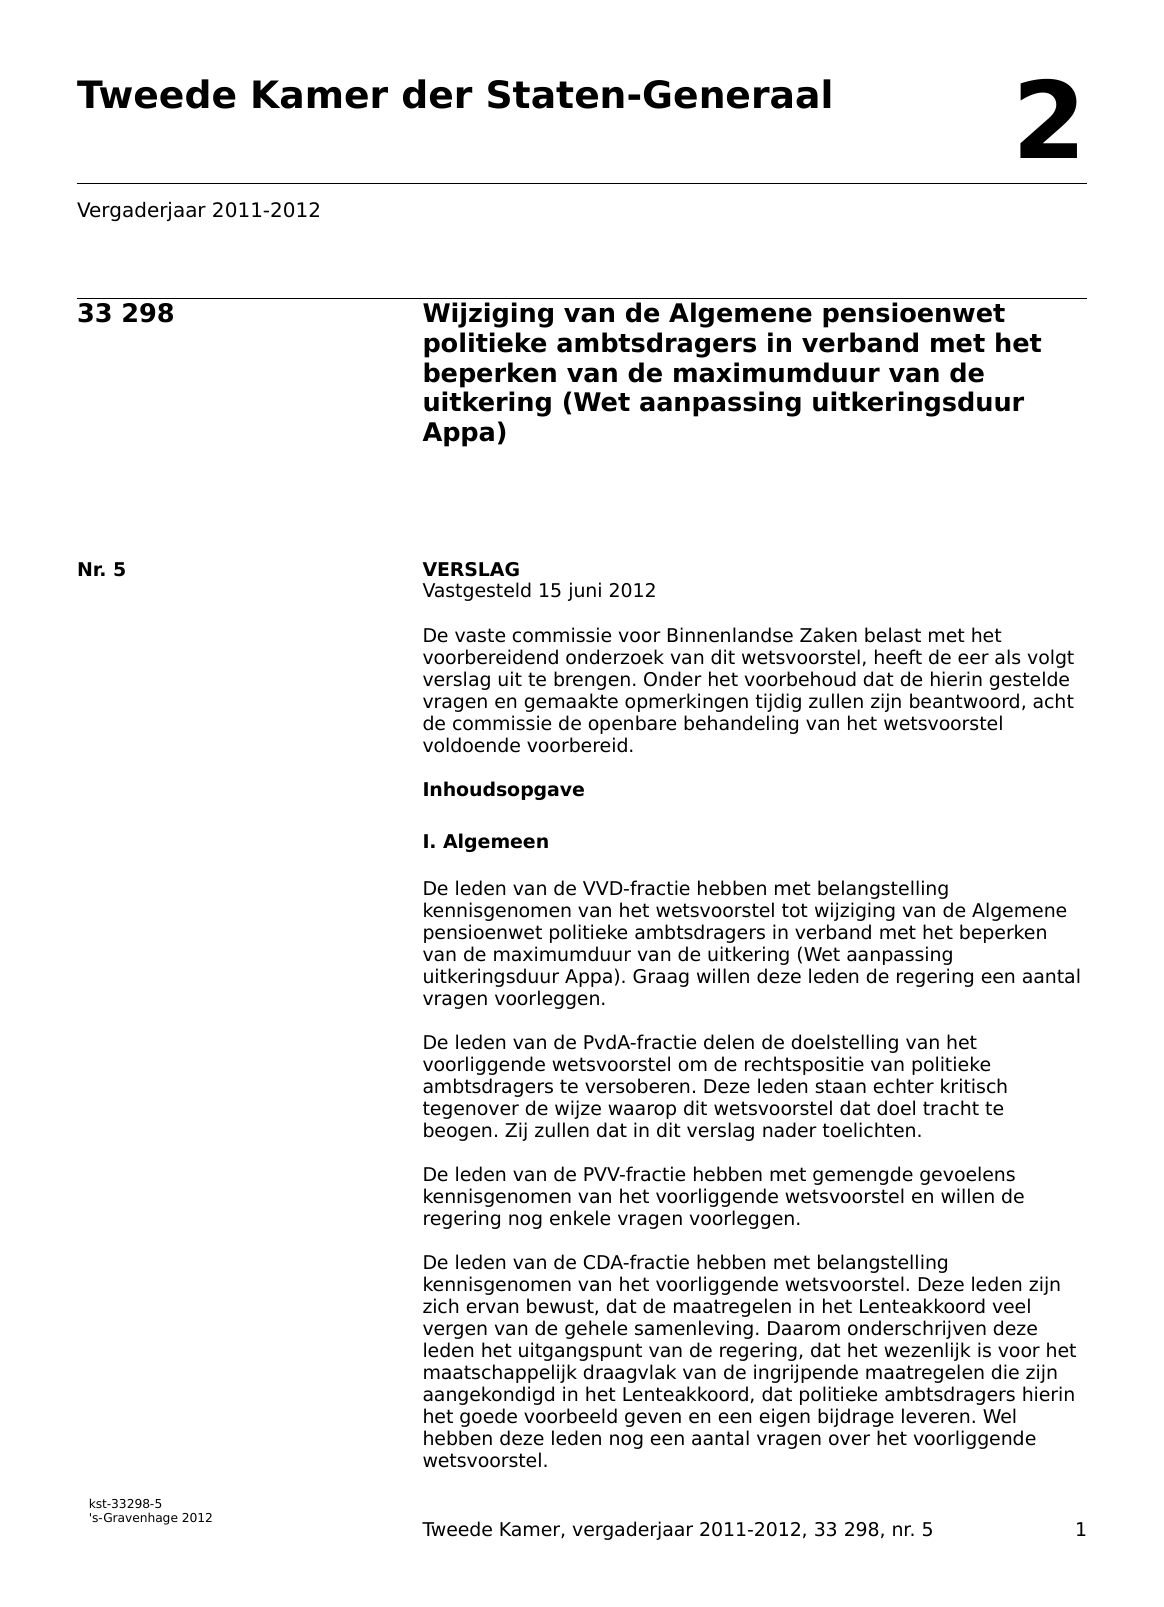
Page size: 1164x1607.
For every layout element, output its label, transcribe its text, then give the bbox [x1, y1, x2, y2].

subtitle Inhoudsopgave [422, 779, 1087, 801]
text 's-Gravenhage 2012 [88, 1511, 323, 1525]
text De leden van de PVV-fractie hebben met gemengde gevoelens kennisgenomen van het voorliggende wetsvoorstel en willen de regering nog enkele vragen voorleggen. [422, 1164, 1087, 1230]
text De vaste commissie voor Binnenlandse Zaken belast met het voorbereidend onderzoek van dit wetsvoorstel, heeft de eer als volgt verslag uit te brengen. Onder het voorbehoud dat de hierin gestelde vragen en gemaakte opmerkingen tijdig zullen zijn beantwoord, acht de commissie de openbare behandeling van het wetsvoorstel voldoende voorbereid. [422, 624, 1087, 756]
table_header 2 [886, 59, 1087, 183]
text De leden van de PvdA-fractie delen de doelstelling van het voorliggende wetsvoorstel om de rechtspositie van politieke ambtsdragers te versoberen. Deze leden staan echter kritisch tegenover de wijze waarop dit wetsvoorstel dat doel tracht te beogen. Zij zullen dat in dit verslag nader toelichten. [422, 1032, 1087, 1142]
subtitle Nr. 5 VERSLAG [77, 558, 1087, 580]
text Vastgesteld 15 juni 2012 [422, 580, 1087, 602]
text kst-33298-5 [88, 1497, 323, 1511]
subtitle I. Algemeen [422, 831, 1087, 853]
text De leden van de VVD-fractie hebben met belangstelling kennisgenomen van het wetsvoorstel tot wijziging van de Algemene pensioenwet politieke ambtsdragers in verband met het beperken van de maximumduur van de uitkering (Wet aanpassing uitkeringsduur Appa). Graag willen deze leden de regering een aantal vragen voorleggen. [422, 878, 1087, 1009]
table_header Tweede Kamer der Staten-Generaal [77, 59, 886, 183]
text De leden van de CDA-fractie hebben met belangstelling kennisgenomen van het voorliggende wetsvoorstel. Deze leden zijn zich ervan bewust, dat de maatregelen in het Lenteakkoord veel vergen van de gehele samenleving. Daarom onderschrijven deze leden het uitgangspunt van de regering, dat het wezenlijk is voor het maatschappelijk draagvlak van de ingrijpende maatregelen die zijn aangekondigd in het Lenteakkoord, dat politieke ambtsdragers hierin het goede voorbeeld geven en een eigen bijdrage leveren. Wel hebben deze leden nog een aantal vragen over het voorliggende wetsvoorstel. [422, 1252, 1087, 1472]
table_cell Vergaderjaar 2011-2012 [77, 184, 1087, 298]
subtitle 33 298 Wijziging van de Algemene pensioenwet politieke ambtsdragers in verband met het beperken van de maximumduur van de uitkering (Wet aanpassing uitkeringsduur Appa) [77, 299, 1087, 447]
